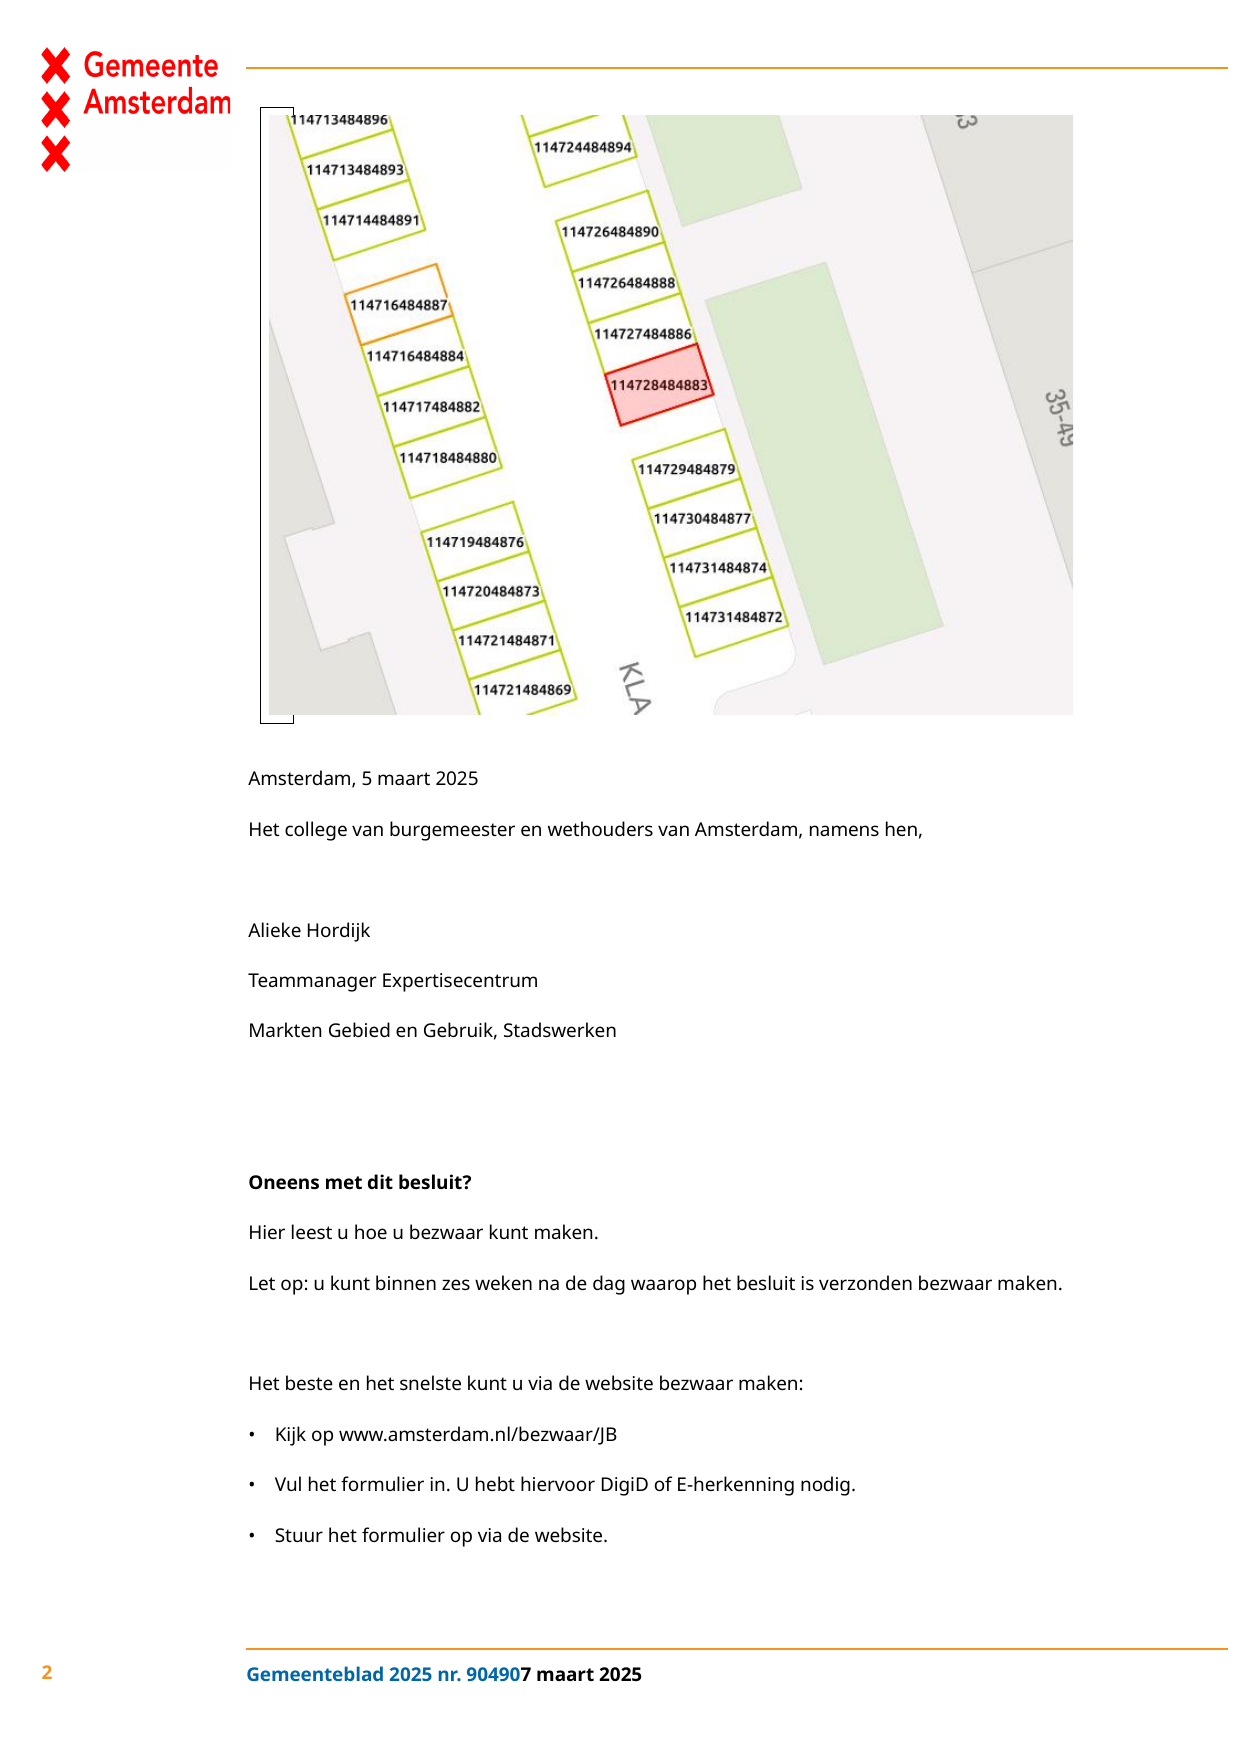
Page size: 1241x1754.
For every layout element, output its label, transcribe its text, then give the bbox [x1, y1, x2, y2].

picture [41, 47, 231, 172]
text Amsterdam, 5 maart 2025 [248, 766, 1152, 791]
text Oneens met dit besluit? [248, 1169, 1152, 1195]
text Let op: u kunt binnen zes weken na de dag waarop het besluit is verzonden bezwaar maken. [248, 1270, 1152, 1296]
text Het college van burgemeester en wethouders van Amsterdam, namens hen, [248, 816, 1152, 842]
text • Vul het formulier in. U hebt hiervoor DigiD of E-herkenning nodig. [248, 1471, 1152, 1497]
text • Stuur het formulier op via de website. [248, 1522, 1152, 1548]
text Teammanager Expertisecentrum [248, 967, 1152, 993]
picture [268, 115, 1074, 715]
text Alieke Hordijk [248, 917, 1152, 943]
text Markten Gebied en Gebruik, Stadswerken [248, 1018, 1152, 1043]
text Het beste en het snelste kunt u via de website bezwaar maken: [248, 1371, 1152, 1396]
text • Kijk op www.amsterdam.nl/bezwaar/JB [248, 1421, 1152, 1447]
text Hier leest u hoe u bezwaar kunt maken. [248, 1219, 1152, 1245]
